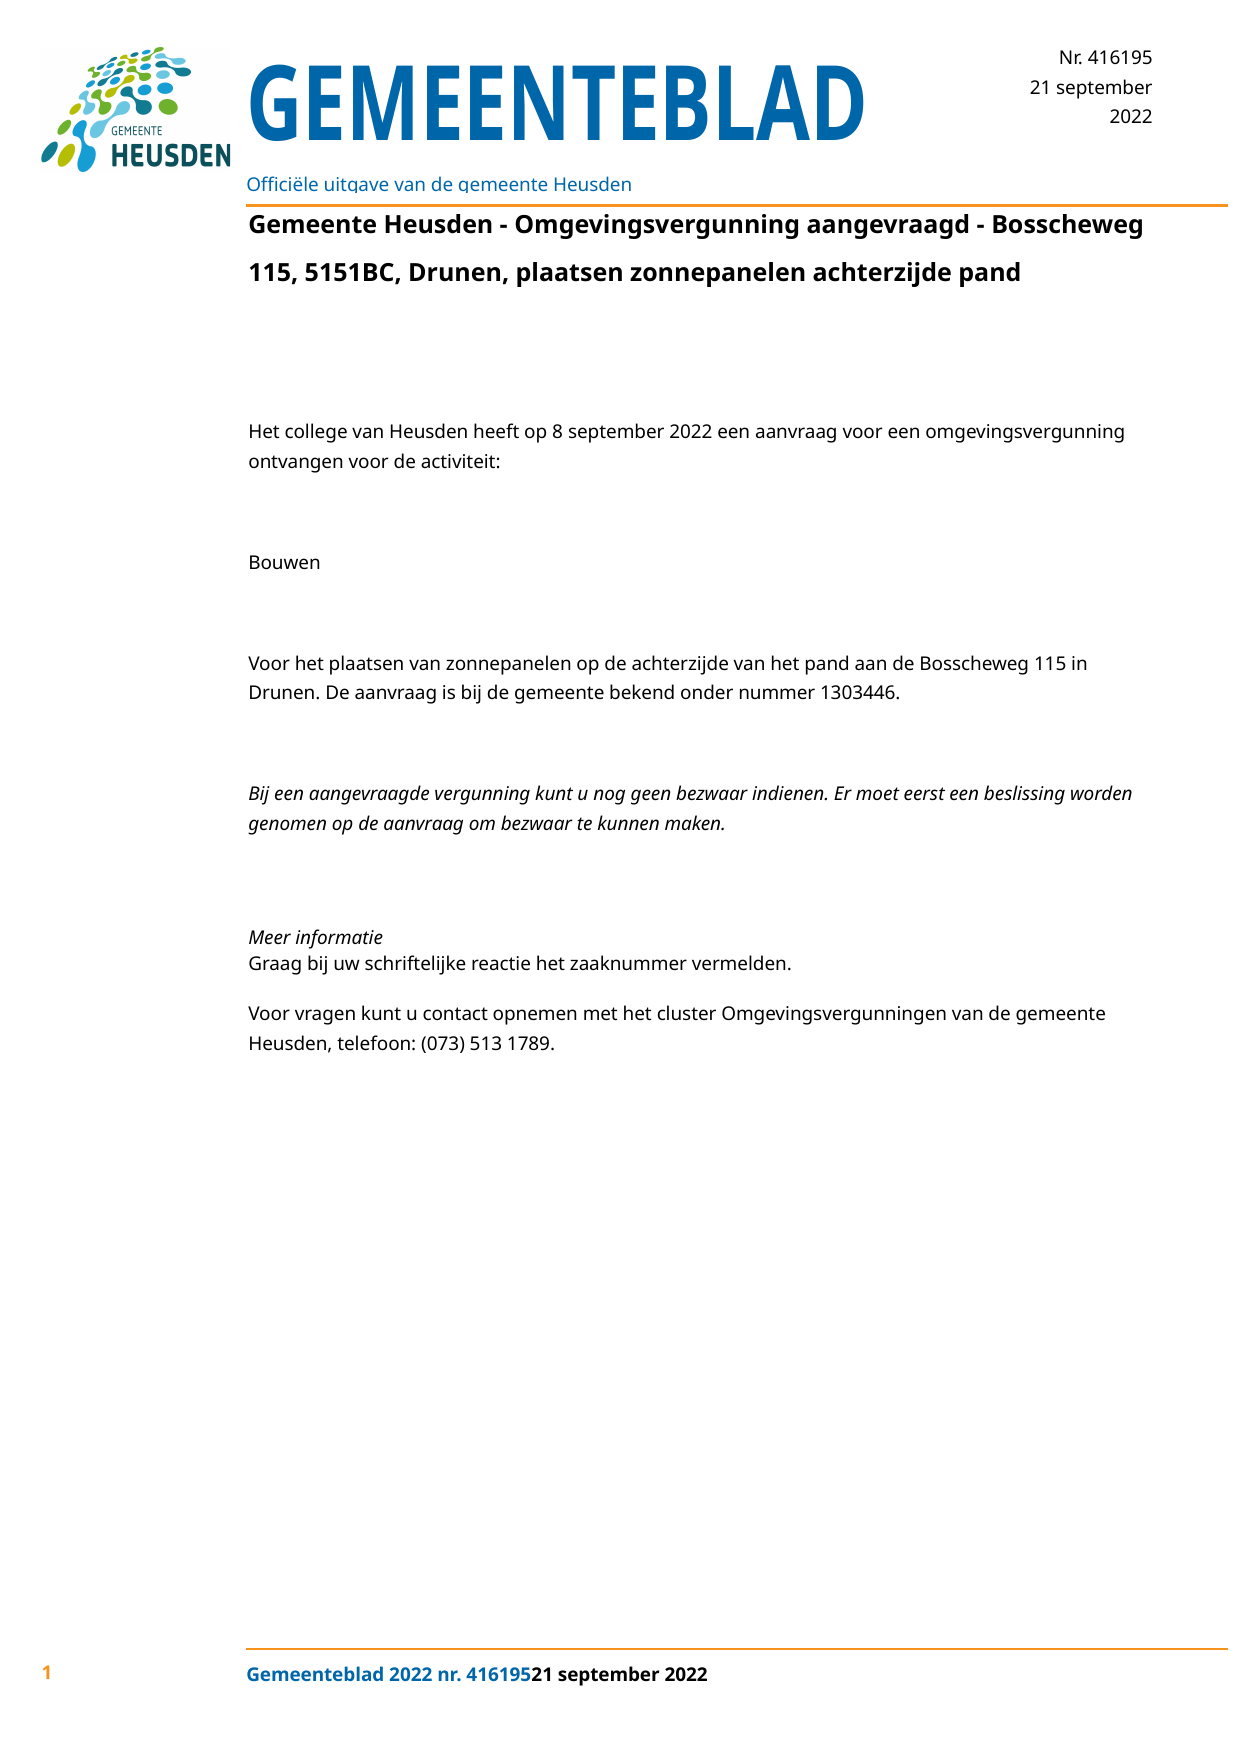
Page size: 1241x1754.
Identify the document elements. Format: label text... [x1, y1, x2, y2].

text Meer informatie [248, 924, 1152, 950]
text Voor vragen kunt u contact opnemen met het cluster Omgevingsvergunningen van de gemeente Heusden, telefoon: (073) 513 1789. [248, 1001, 1152, 1056]
text Bij een aangevraagde vergunning kunt u nog geen bezwaar indienen. Er moet eerst een beslissing worden genomen op de aanvraag om bezwaar te kunnen maken. [248, 780, 1152, 836]
picture [41, 47, 231, 172]
text Bouwen [248, 549, 1152, 575]
text Het college van Heusden heeft op 8 september 2022 een aanvraag voor een omgevingsvergunning ontvangen voor de activiteit: [248, 419, 1152, 474]
text Voor het plaatsen van zonnepanelen op de achterzijde van het pand aan de Bosscheweg 115 in Drunen. De aanvraag is bij de gemeente bekend onder nummer 1303446. [248, 650, 1152, 705]
text Graag bij uw schriftelijke reactie het zaaknummer vermelden. [248, 950, 1152, 976]
text Gemeente Heusden - Omgevingsvergunning aangevraagd - Bosscheweg 115, 5151BC, Drunen, plaatsen zonnepanelen achterzijde pand [248, 207, 1152, 288]
